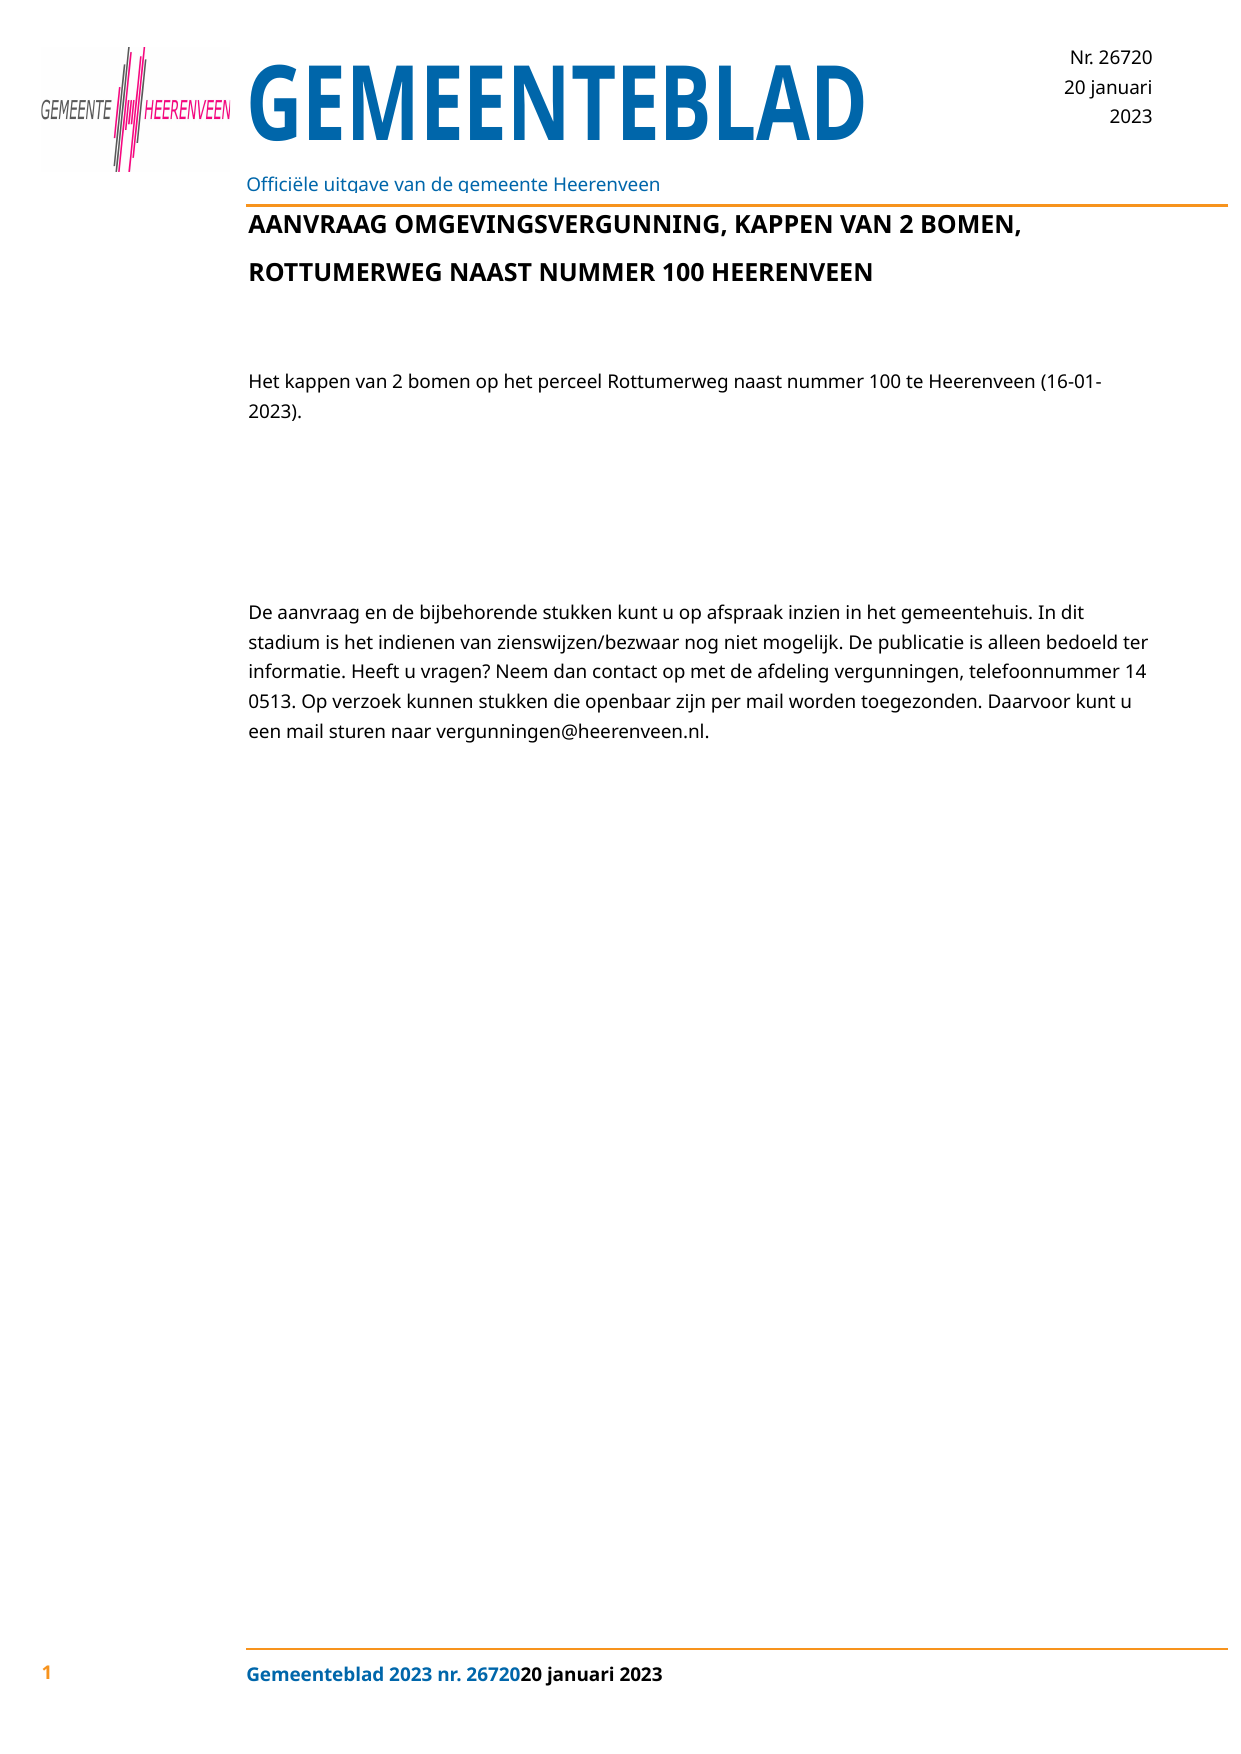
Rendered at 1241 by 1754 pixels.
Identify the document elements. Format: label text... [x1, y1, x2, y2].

text De aanvraag en de bijbehorende stukken kunt u op afspraak inzien in het gemeentehuis. In dit stadium is het indienen van zienswijzen/bezwaar nog niet mogelijk. De publicatie is alleen bedoeld ter informatie. Heeft u vragen? Neem dan contact op met de afdeling vergunningen, telefoonnummer 14 0513. Op verzoek kunnen stukken die openbaar zijn per mail worden toegezonden. Daarvoor kunt u een mail sturen naar vergunningen@heerenveen.nl. [248, 599, 1152, 744]
picture [41, 47, 231, 172]
text Het kappen van 2 bomen op het perceel Rottumerweg naast nummer 100 te Heerenveen (16-01-2023). [248, 368, 1152, 424]
text AANVRAAG OMGEVINGSVERGUNNING, KAPPEN VAN 2 BOMEN, ROTTUMERWEG NAAST NUMMER 100 HEERENVEEN [248, 207, 1152, 288]
